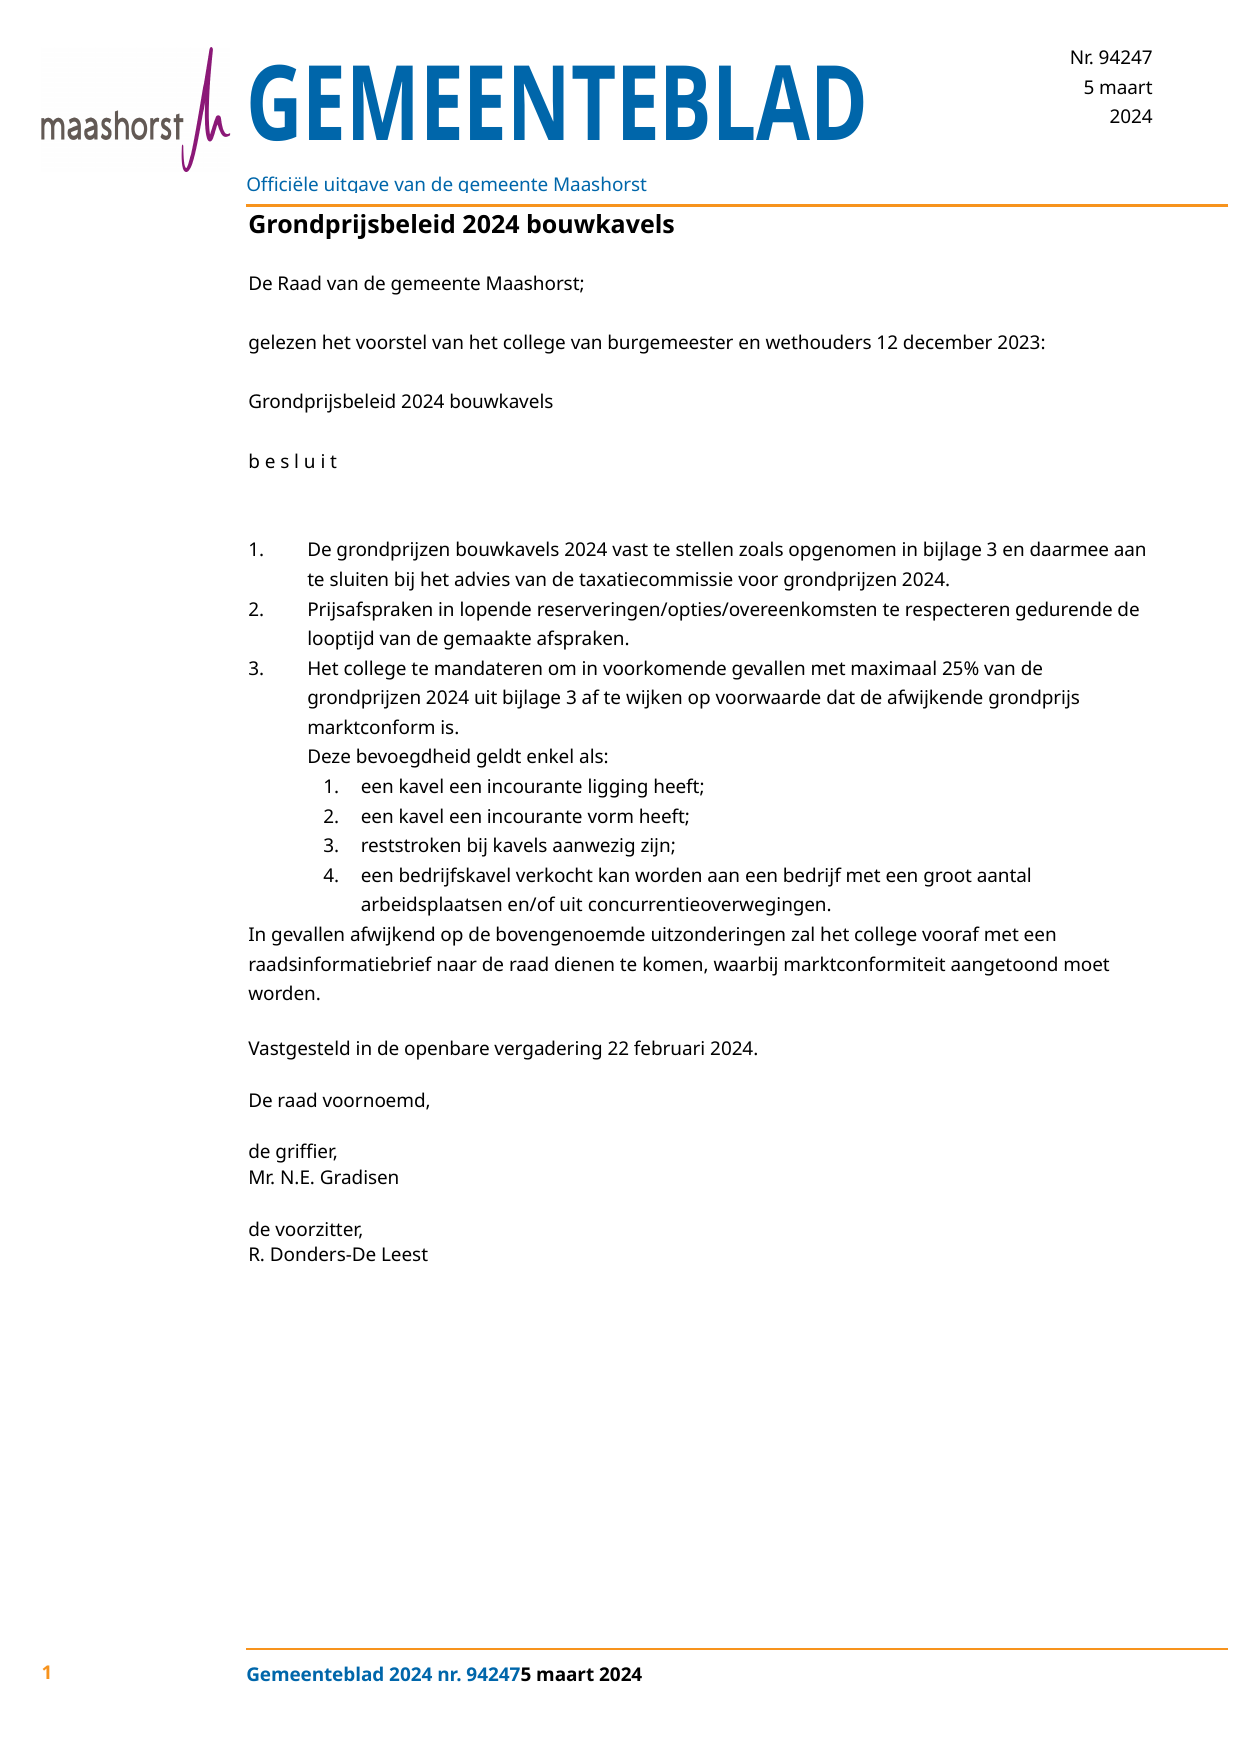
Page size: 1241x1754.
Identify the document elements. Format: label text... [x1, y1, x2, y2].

list Deze bevoegdheid geldt enkel als: [248, 744, 1152, 769]
text Grondprijsbeleid 2024 bouwkavels [248, 207, 1152, 241]
list een kavel een incourante ligging heeft; [323, 773, 1152, 799]
text Mr. N.E. Gradisen [248, 1164, 1152, 1190]
text De Raad van de gemeente Maashorst; [248, 270, 1152, 296]
list een bedrijfskavel verkocht kan worden aan een bedrijf met een groot aantal arbeidsplaatsen en/of uit concurrentieoverwegingen. [323, 862, 1152, 917]
text de voorzitter, [248, 1216, 1152, 1241]
text Grondprijsbeleid 2024 bouwkavels [248, 389, 1152, 414]
list Prijsafspraken in lopende reserveringen/opties/overeenkomsten te respecteren gedurende de looptijd van de gemaakte afspraken. [248, 596, 1152, 651]
text b e s l u i t [248, 448, 1152, 473]
text Vastgesteld in de openbare vergadering 22 februari 2024. [248, 1036, 1152, 1061]
text De raad voornoemd, [248, 1087, 1152, 1113]
text In gevallen afwijkend op de bovengenoemde uitzonderingen zal het college vooraf met een raadsinformatiebrief naar de raad dienen te komen, waarbij marktconformiteit aangetoond moet worden. [248, 921, 1152, 1006]
picture [41, 47, 231, 172]
list reststroken bij kavels aanwezig zijn; [323, 832, 1152, 858]
text R. Donders-De Leest [248, 1241, 1152, 1267]
list De grondprijzen bouwkavels 2024 vast te stellen zoals opgenomen in bijlage 3 en daarmee aan te sluiten bij het advies van de taxatiecommissie voor grondprijzen 2024. [248, 537, 1152, 592]
text gelezen het voorstel van het college van burgemeester en wethouders 12 december 2023: [248, 329, 1152, 355]
list een kavel een incourante vorm heeft; [323, 803, 1152, 828]
list Het college te mandateren om in voorkomende gevallen met maximaal 25% van de grondprijzen 2024 uit bijlage 3 af te wijken op voorwaarde dat de afwijkende grondprijs marktconform is. [248, 655, 1152, 740]
text de griffier, [248, 1138, 1152, 1164]
